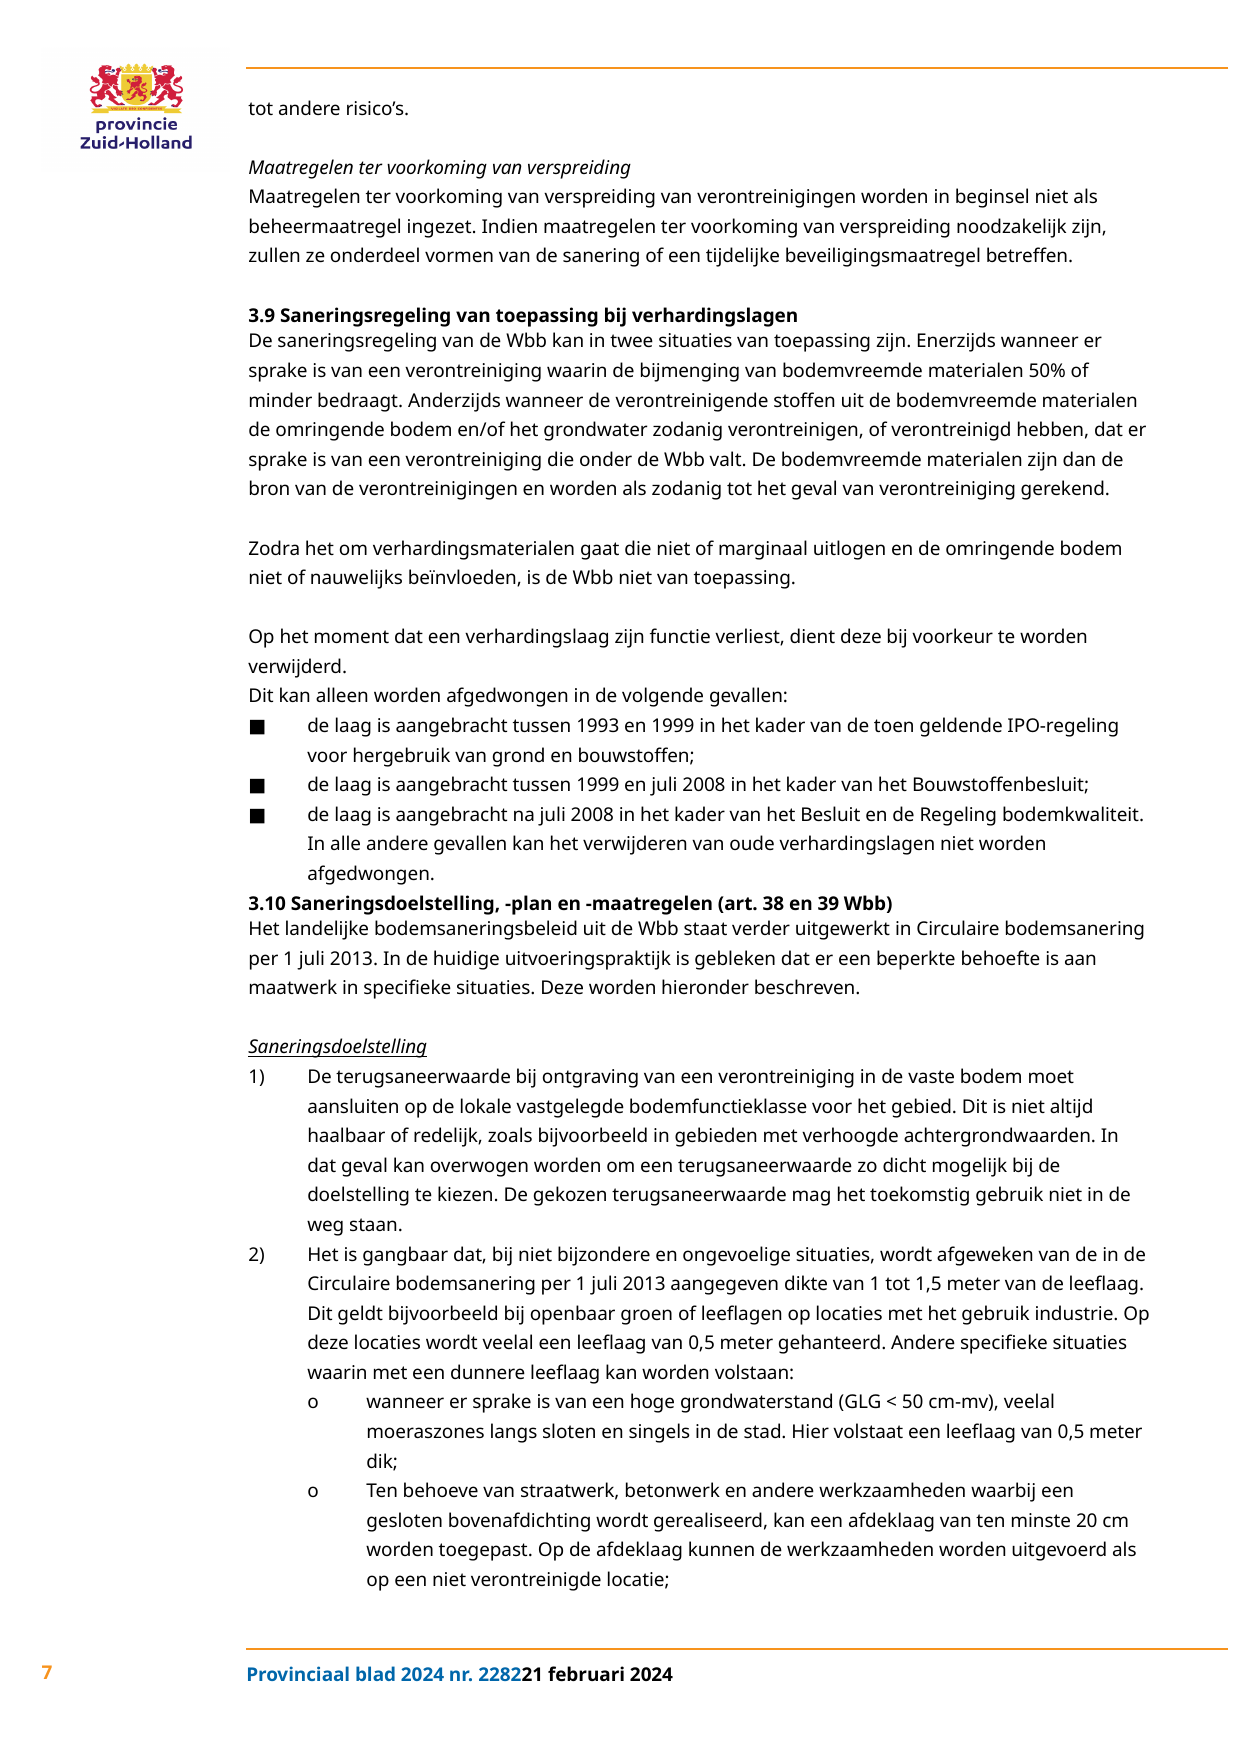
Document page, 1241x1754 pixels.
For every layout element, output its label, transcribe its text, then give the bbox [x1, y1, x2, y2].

list de laag is aangebracht na juli 2008 in het kader van het Besluit en de Regeling bodemkwaliteit. In alle andere gevallen kan het verwijderen van oude verhardingslagen niet worden afgedwongen. [248, 801, 1152, 886]
text Op het moment dat een verhardingslaag zijn functie verliest, dient deze bij voorkeur te worden verwijderd. [248, 623, 1152, 679]
text Dit kan alleen worden afgedwongen in de volgende gevallen: [248, 683, 1152, 708]
list de laag is aangebracht tussen 1993 en 1999 in het kader van de toen geldende IPO-regeling voor hergebruik van grond en bouwstoffen; [248, 712, 1152, 767]
text tot andere risico’s. [248, 95, 1152, 121]
text Zodra het om verhardingsmaterialen gaat die niet of marginaal uitlogen en de omringende bodem niet of nauwelijks beïnvloeden, is de Wbb niet van toepassing. [248, 535, 1152, 590]
text Maatregelen ter voorkoming van verspreiding van verontreinigingen worden in beginsel niet als beheermaatregel ingezet. Indien maatregelen ter voorkoming van verspreiding noodzakelijk zijn, zullen ze onderdeel vormen van de sanering of een tijdelijke beveiligingsmaatregel betreffen. [248, 183, 1152, 268]
text Maatregelen ter voorkoming van verspreiding [248, 154, 1152, 180]
text Saneringsdoelstelling [248, 1034, 1152, 1059]
text De saneringsregeling van de Wbb kan in twee situaties van toepassing zijn. Enerzijds wanneer er sprake is van een verontreiniging waarin de bijmenging van bodemvreemde materialen 50% of minder bedraagt. Anderzijds wanneer de verontreinigende stoffen uit de bodemvreemde materialen de omringende bodem en/of het grondwater zodanig verontreinigen, of verontreinigd hebben, dat er sprake is van een verontreiniging die onder de Wbb valt. De bodemvreemde materialen zijn dan de bron van de verontreinigingen en worden als zodanig tot het geval van verontreiniging gerekend. [248, 328, 1152, 501]
list wanneer er sprake is van een hoge grondwaterstand (GLG < 50 cm-mv), veelal moeraszones langs sloten en singels in de stad. Hier volstaat een leeflaag van 0,5 meter dik; [307, 1389, 1152, 1474]
picture [41, 47, 231, 172]
list Het is gangbaar dat, bij niet bijzondere en ongevoelige situaties, wordt afgeweken van de in de Circulaire bodemsanering per 1 juli 2013 aangegeven dikte van 1 tot 1,5 meter van de leeflaag. Dit geldt bijvoorbeeld bij openbaar groen of leeflagen op locaties met het gebruik industrie. Op deze locaties wordt veelal een leeflaag van 0,5 meter gehanteerd. Andere specifieke situaties waarin met een dunnere leeflaag kan worden volstaan: [248, 1241, 1152, 1385]
list de laag is aangebracht tussen 1999 en juli 2008 in het kader van het Bouwstoffenbesluit; [248, 771, 1152, 797]
list De terugsaneerwaarde bij ontgraving van een verontreiniging in de vaste bodem moet aansluiten op de lokale vastgelegde bodemfunctieklasse voor het gebied. Dit is niet altijd haalbaar of redelijk, zoals bijvoorbeeld in gebieden met verhoogde achtergrondwaarden. In dat geval kan overwogen worden om een terugsaneerwaarde zo dicht mogelijk bij de doelstelling te kiezen. De gekozen terugsaneerwaarde mag het toekomstig gebruik niet in de weg staan. [248, 1063, 1152, 1237]
text 3.10 Saneringsdoelstelling, -plan en -maatregelen (art. 38 en 39 Wbb) [248, 890, 1152, 915]
text Het landelijke bodemsaneringsbeleid uit de Wbb staat verder uitgewerkt in Circulaire bodemsanering per 1 juli 2013. In de huidige uitvoeringspraktijk is gebleken dat er een beperkte behoefte is aan maatwerk in specifieke situaties. Deze worden hieronder beschreven. [248, 915, 1152, 1000]
list Ten behoeve van straatwerk, betonwerk en andere werkzaamheden waarbij een gesloten bovenafdichting wordt gerealiseerd, kan een afdeklaag van ten minste 20 cm worden toegepast. Op de afdeklaag kunnen de werkzaamheden worden uitgevoerd als op een niet verontreinigde locatie; [307, 1477, 1152, 1592]
text 3.9 Saneringsregeling van toepassing bij verhardingslagen [248, 302, 1152, 328]
